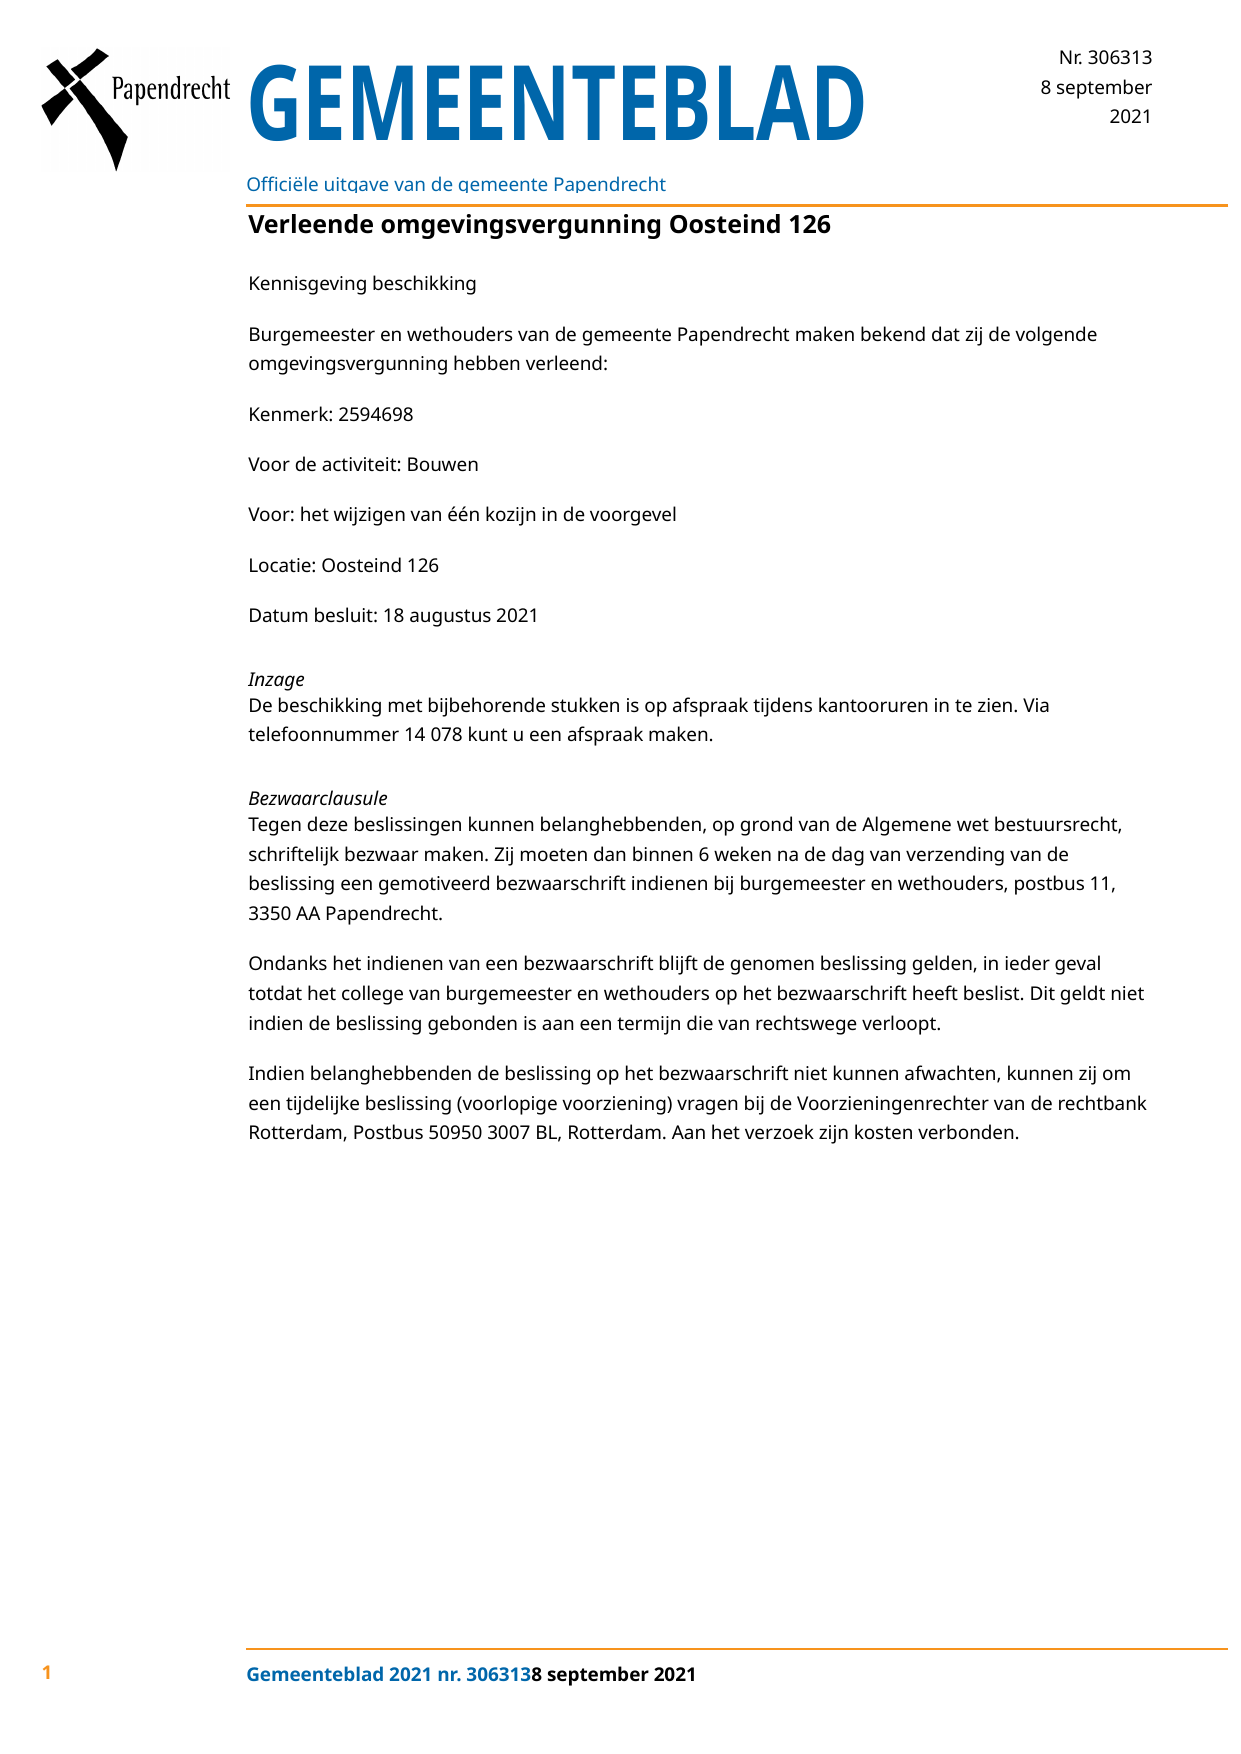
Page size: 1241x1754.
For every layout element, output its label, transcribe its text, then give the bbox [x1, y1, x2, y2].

text Kenmerk: 2594698 [248, 401, 1152, 426]
text Ondanks het indienen van een bezwaarschrift blijft de genomen beslissing gelden, in ieder geval totdat het college van burgemeester en wethouders op het bezwaarschrift heeft beslist. Dit geldt niet indien de beslissing gebonden is aan een termijn die van rechtswege verloopt. [248, 951, 1152, 1035]
text Burgemeester en wethouders van de gemeente Papendrecht maken bekend dat zij de volgende omgevingsvergunning hebben verleend: [248, 321, 1152, 376]
text De beschikking met bijbehorende stukken is op afspraak tijdens kantooruren in te zien. Via telefoonnummer 14 078 kunt u een afspraak maken. [248, 692, 1152, 747]
text Datum besluit: 18 augustus 2021 [248, 602, 1152, 628]
text Kennisgeving beschikking [248, 270, 1152, 296]
text Bezwaarclausule [248, 786, 1152, 811]
text Voor: het wijzigen van één kozijn in de voorgevel [248, 502, 1152, 527]
picture [41, 47, 231, 172]
text Inzage [248, 666, 1152, 692]
text Locatie: Oosteind 126 [248, 552, 1152, 578]
text Tegen deze beslissingen kunnen belanghebbenden, op grond van de Algemene wet bestuursrecht, schriftelijk bezwaar maken. Zij moeten dan binnen 6 weken na de dag van verzending van de beslissing een gemotiveerd bezwaarschrift indienen bij burgemeester en wethouders, postbus 11, 3350 AA Papendrecht. [248, 811, 1152, 926]
text Indien belanghebbenden de beslissing op het bezwaarschrift niet kunnen afwachten, kunnen zij om een tijdelijke beslissing (voorlopige voorziening) vragen bij de Voorzieningenrechter van de rechtbank Rotterdam, Postbus 50950 3007 BL, Rotterdam. Aan het verzoek zijn kosten verbonden. [248, 1060, 1152, 1145]
text Voor de activiteit: Bouwen [248, 451, 1152, 477]
text Verleende omgevingsvergunning Oosteind 126 [248, 207, 1152, 241]
